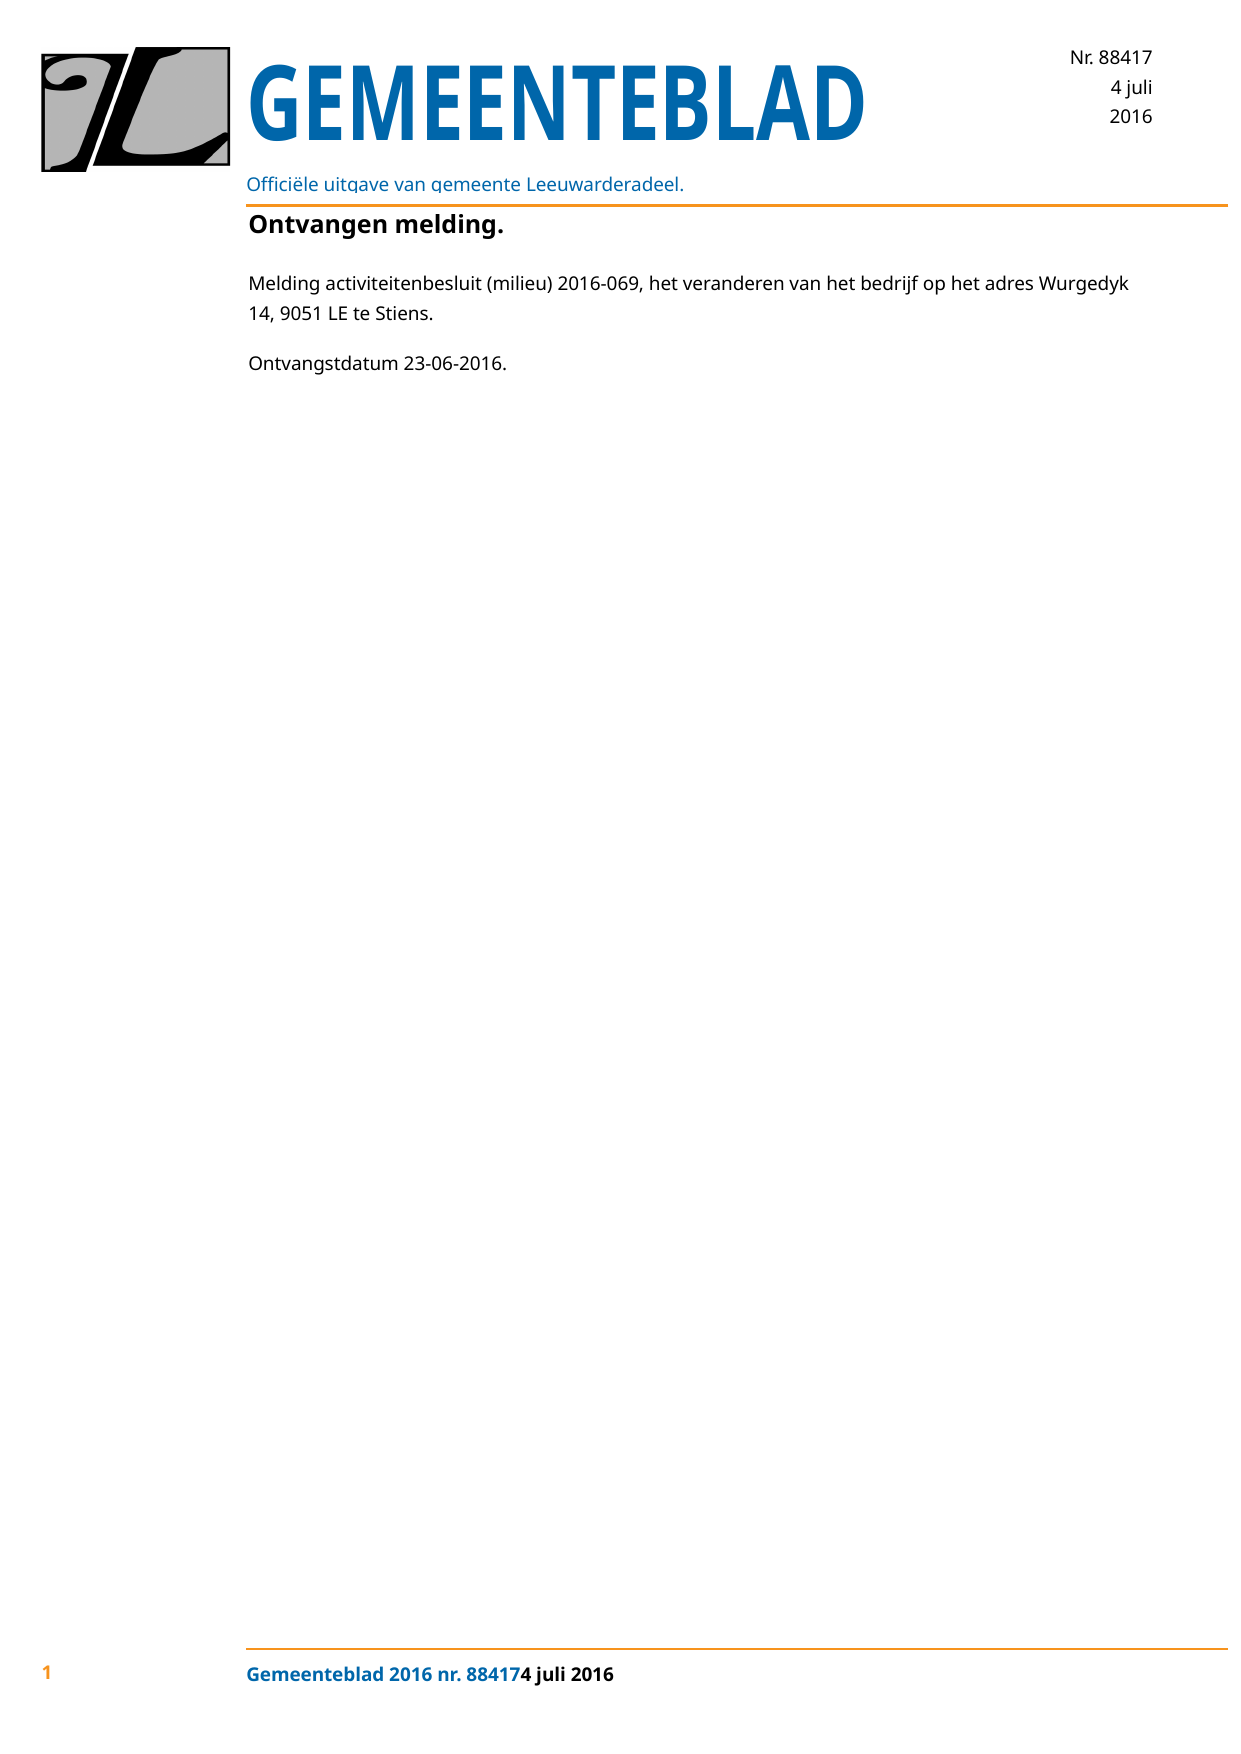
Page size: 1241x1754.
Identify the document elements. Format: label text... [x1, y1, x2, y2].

text Ontvangstdatum 23-06-2016. [248, 350, 1152, 376]
text Melding activiteitenbesluit (milieu) 2016-069, het veranderen van het bedrijf op het adres Wurgedyk 14, 9051 LE te Stiens. [248, 270, 1152, 326]
text Ontvangen melding. [248, 207, 1152, 241]
picture [41, 47, 231, 172]
